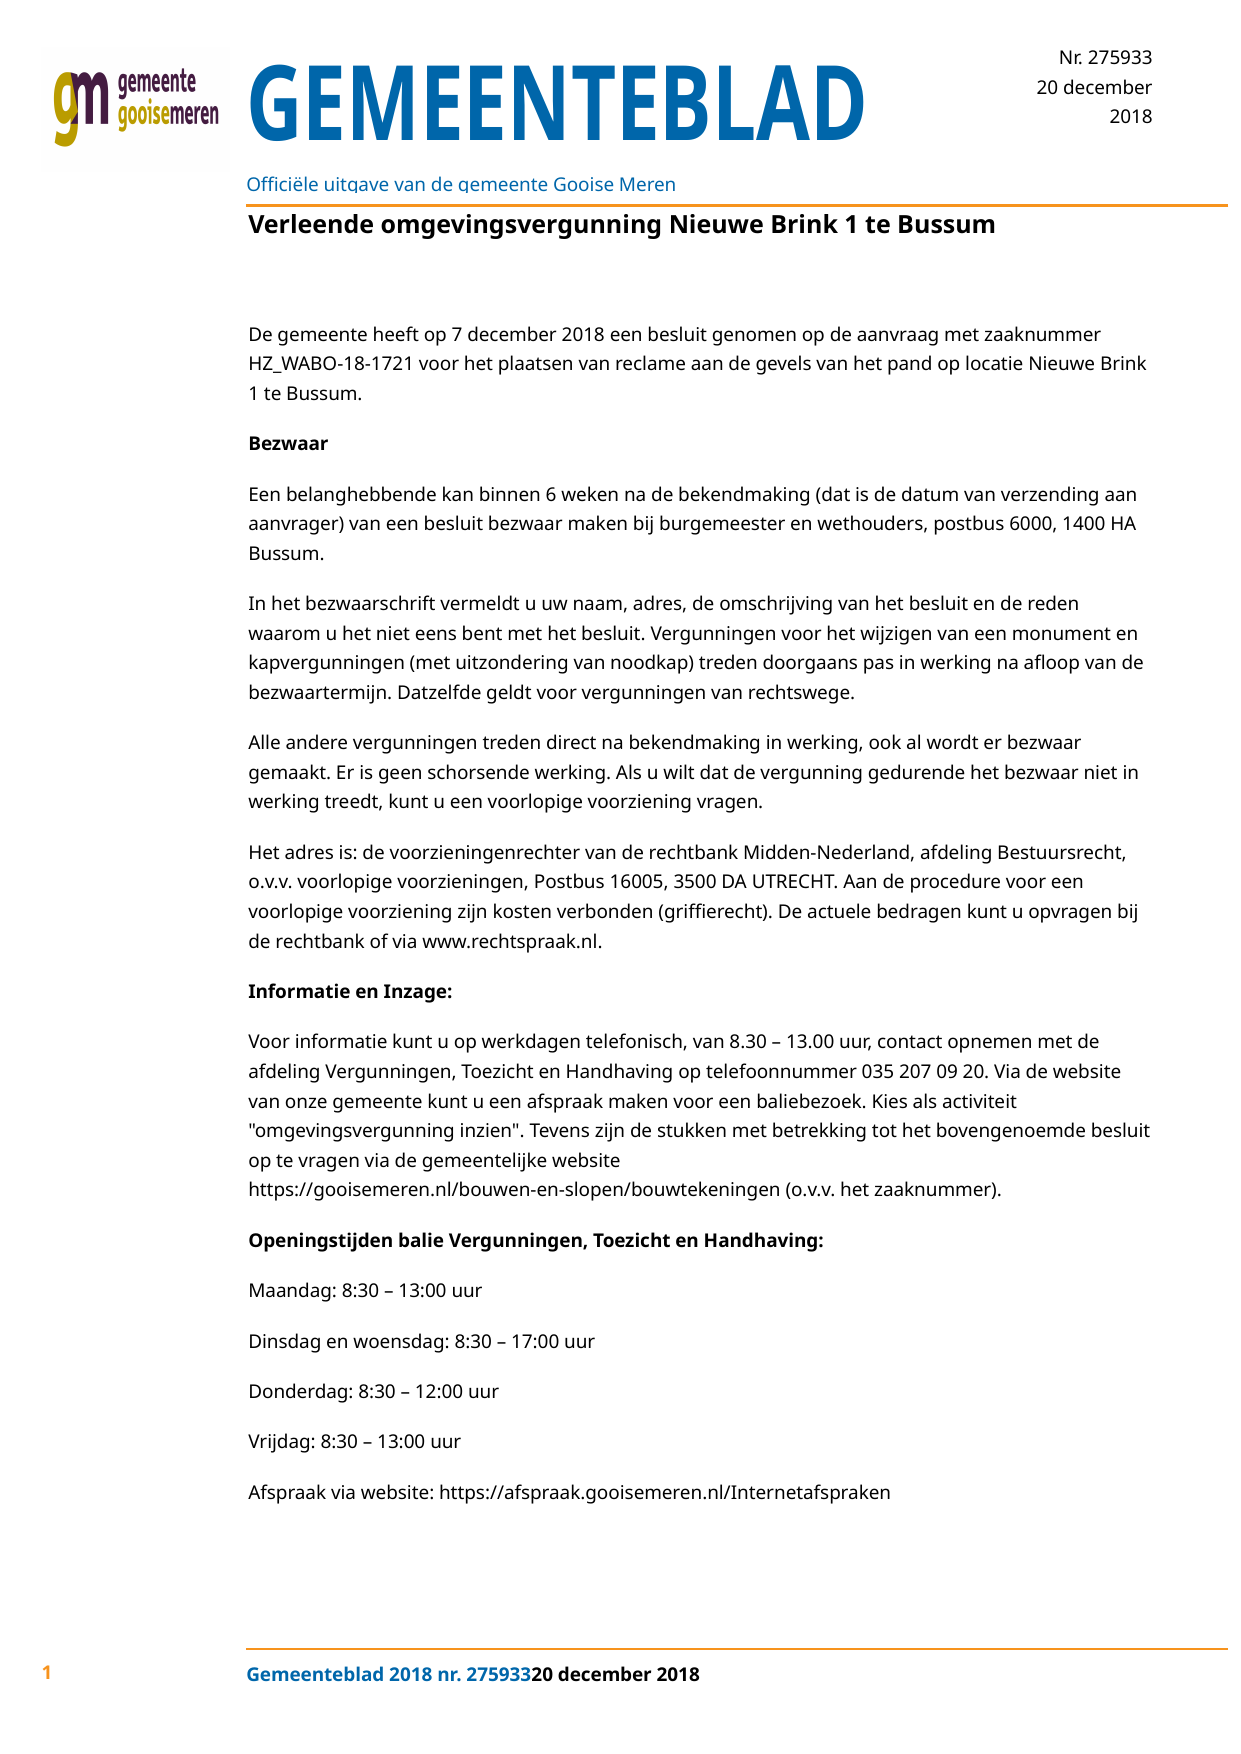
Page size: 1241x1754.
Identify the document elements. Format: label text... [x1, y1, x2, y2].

text Bezwaar [248, 430, 1152, 456]
text Afspraak via website: https://afspraak.gooisemeren.nl/Internetafspraken [248, 1479, 1152, 1505]
text Informatie en Inzage: [248, 978, 1152, 1004]
text Maandag: 8:30 – 13:00 uur [248, 1277, 1152, 1303]
text Voor informatie kunt u op werkdagen telefonisch, van 8.30 – 13.00 uur, contact opnemen met de afdeling Vergunningen, Toezicht en Handhaving op telefoonnummer 035 207 09 20. Via de website van onze gemeente kunt u een afspraak maken voor een baliebezoek. Kies als activiteit "omgevingsvergunning inzien". Tevens zijn de stukken met betrekking tot het bovengenoemde besluit op te vragen via de gemeentelijke website https://gooisemeren.nl/bouwen-en-slopen/bouwtekeningen (o.v.v. het zaaknummer). [248, 1029, 1152, 1202]
text Vrijdag: 8:30 – 13:00 uur [248, 1429, 1152, 1454]
text Openingstijden balie Vergunningen, Toezicht en Handhaving: [248, 1227, 1152, 1253]
text Donderdag: 8:30 – 12:00 uur [248, 1378, 1152, 1404]
text In het bezwaarschrift vermeldt u uw naam, adres, de omschrijving van het besluit en de reden waarom u het niet eens bent met het besluit. Vergunningen voor het wijzigen van een monument en kapvergunningen (met uitzondering van noodkap) treden doorgaans pas in werking na afloop van de bezwaartermijn. Datzelfde geldt voor vergunningen van rechtswege. [248, 590, 1152, 705]
text Dinsdag en woensdag: 8:30 – 17:00 uur [248, 1328, 1152, 1353]
text De gemeente heeft op 7 december 2018 een besluit genomen op de aanvraag met zaaknummer HZ_WABO-18-1721 voor het plaatsen van reclame aan de gevels van het pand op locatie Nieuwe Brink 1 te Bussum. [248, 321, 1152, 406]
text Een belanghebbende kan binnen 6 weken na de bekendmaking (dat is de datum van verzending aan aanvrager) van een besluit bezwaar maken bij burgemeester en wethouders, postbus 6000, 1400 HA Bussum. [248, 481, 1152, 566]
text Het adres is: de voorzieningenrechter van de rechtbank Midden-Nederland, afdeling Bestuursrecht, o.v.v. voorlopige voorzieningen, Postbus 16005, 3500 DA UTRECHT. Aan de procedure voor een voorlopige voorziening zijn kosten verbonden (griffierecht). De actuele bedragen kunt u opvragen bij de rechtbank of via www.rechtspraak.nl. [248, 839, 1152, 953]
text Alle andere vergunningen treden direct na bekendmaking in werking, ook al wordt er bezwaar gemaakt. Er is geen schorsende werking. Als u wilt dat de vergunning gedurende het bezwaar niet in werking treedt, kunt u een voorlopige voorziening vragen. [248, 729, 1152, 814]
text Verleende omgevingsvergunning Nieuwe Brink 1 te Bussum [248, 207, 1152, 241]
picture [41, 47, 231, 172]
